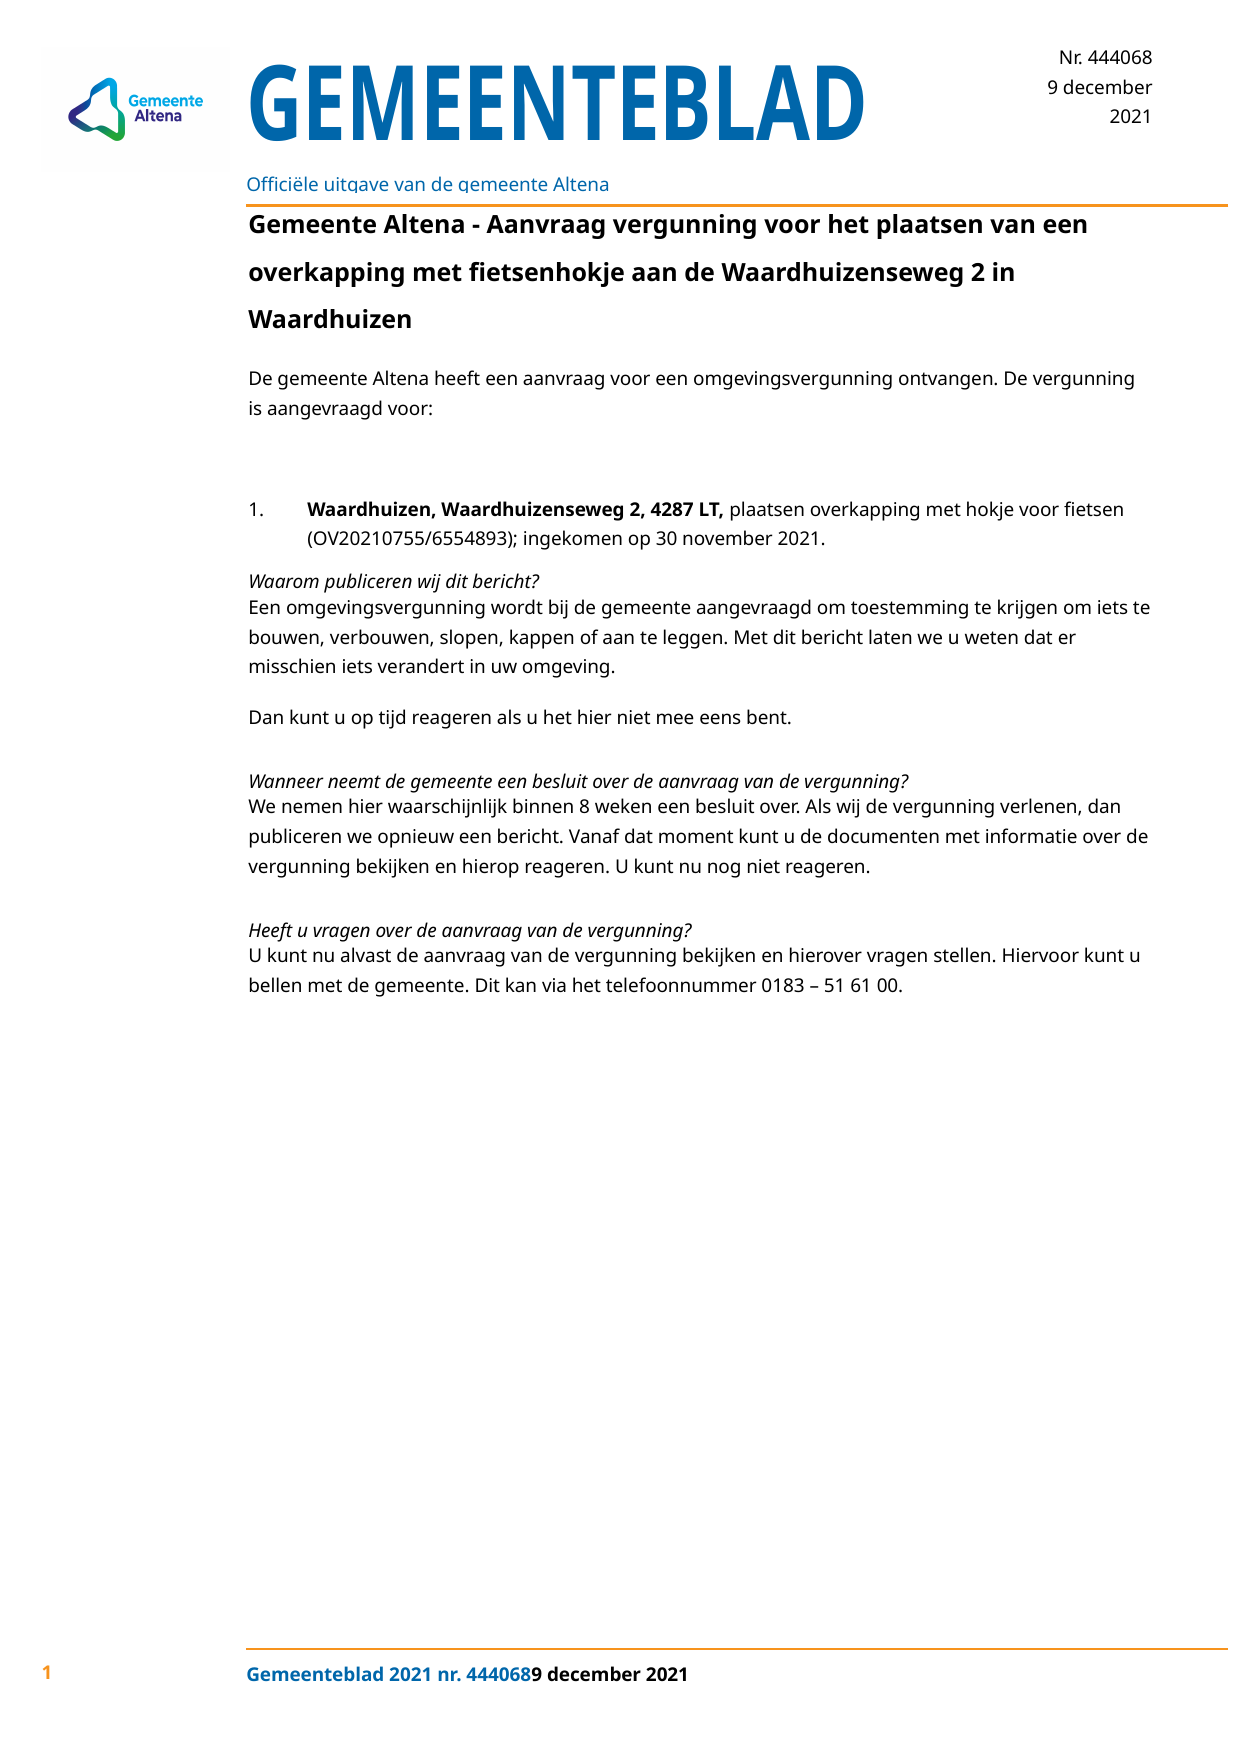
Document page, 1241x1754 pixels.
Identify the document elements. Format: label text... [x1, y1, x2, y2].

text Waarom publiceren wij dit bericht? [248, 569, 1152, 594]
text U kunt nu alvast de aanvraag van de vergunning bekijken en hierover vragen stellen. Hiervoor kunt u bellen met de gemeente. Dit kan via het telefoonnummer 0183 – 51 61 00. [248, 942, 1152, 998]
text Wanneer neemt de gemeente een besluit over de aanvraag van de vergunning? [248, 768, 1152, 794]
text Dan kunt u op tijd reageren als u het hier niet mee eens bent. [248, 704, 1152, 730]
text We nemen hier waarschijnlijk binnen 8 weken een besluit over. Als wij de vergunning verlenen, dan publiceren we opnieuw een bericht. Vanaf dat moment kunt u de documenten met informatie over de vergunning bekijken en hierop reageren. U kunt nu nog niet reageren. [248, 794, 1152, 878]
list Waardhuizen, Waardhuizenseweg 2, 4287 LT, plaatsen overkapping met hokje voor fietsen (OV20210755/6554893); ingekomen op 30 november 2021. [248, 496, 1152, 551]
text De gemeente Altena heeft een aanvraag voor een omgevingsvergunning ontvangen. De vergunning is aangevraagd voor: [248, 366, 1152, 421]
picture [41, 47, 231, 172]
text Gemeente Altena - Aanvraag vergunning voor het plaatsen van een overkapping met fietsenhokje aan de Waardhuizenseweg 2 in Waardhuizen [248, 207, 1152, 336]
text Een omgevingsvergunning wordt bij de gemeente aangevraagd om toestemming te krijgen om iets te bouwen, verbouwen, slopen, kappen of aan te leggen. Met dit bericht laten we u weten dat er misschien iets verandert in uw omgeving. [248, 594, 1152, 679]
text Heeft u vragen over de aanvraag van de vergunning? [248, 917, 1152, 942]
